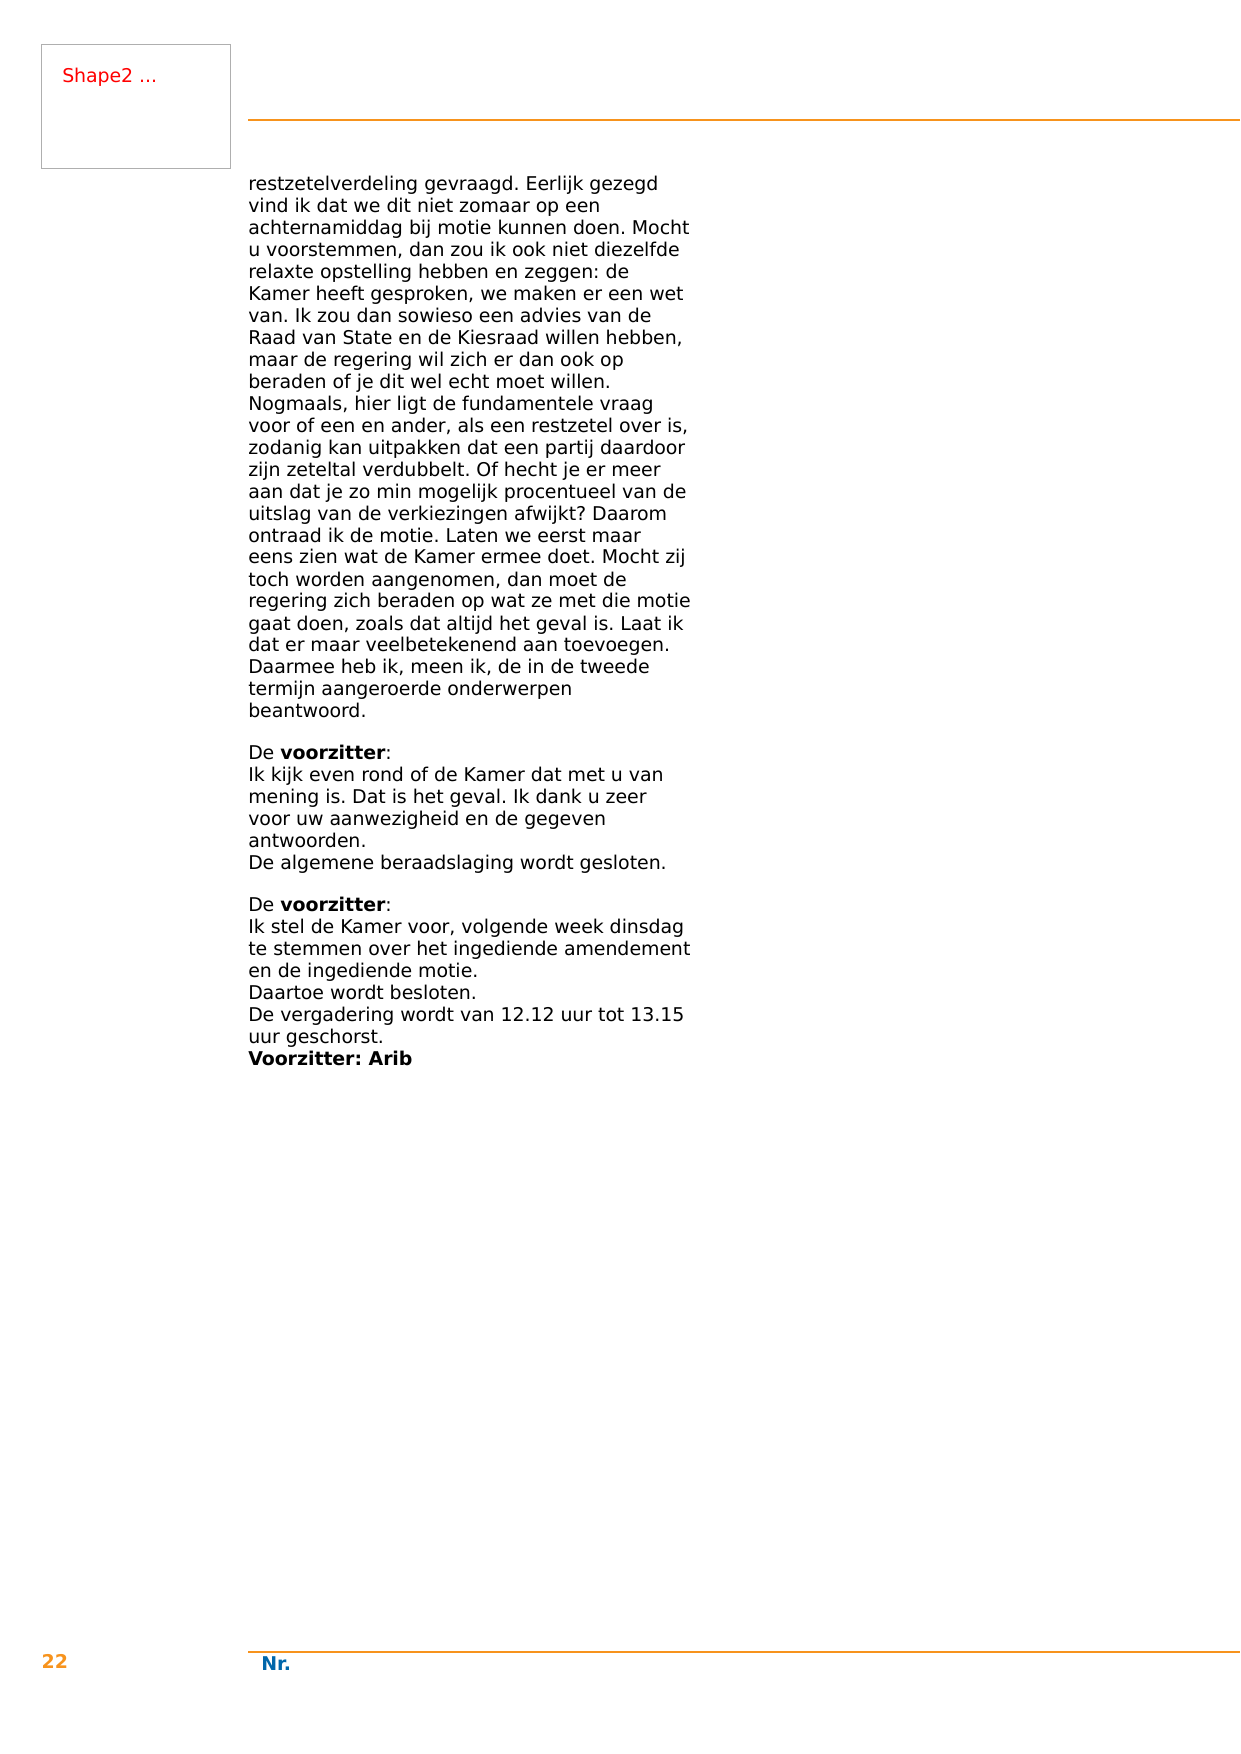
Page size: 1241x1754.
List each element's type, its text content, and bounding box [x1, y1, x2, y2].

text Ik stel de Kamer voor, volgende week dinsdag te stemmen over het ingediende amendement en de ingediende motie. [248, 916, 691, 982]
text restzetelverdeling gevraagd. Eerlijk gezegd vind ik dat we dit niet zomaar op een achternamiddag bij motie kunnen doen. Mocht u voorstemmen, dan zou ik ook niet diezelfde relaxte opstelling hebben en zeggen: de Kamer heeft gesproken, we maken er een wet van. Ik zou dan sowieso een advies van de Raad van State en de Kiesraad willen hebben, maar de regering wil zich er dan ook op beraden of je dit wel echt moet willen. Nogmaals, hier ligt de fundamentele vraag voor of een en ander, als een restzetel over is, zodanig kan uitpakken dat een partij daardoor zijn zeteltal verdubbelt. Of hecht je er meer aan dat je zo min mogelijk procentueel van de uitslag van de verkiezingen afwijkt? Daarom ontraad ik de motie. Laten we eerst maar eens zien wat de Kamer ermee doet. Mocht zij toch worden aangenomen, dan moet de regering zich beraden op wat ze met die motie gaat doen, zoals dat altijd het geval is. Laat ik dat er maar veelbetekenend aan toevoegen. [248, 173, 691, 656]
text Voorzitter: Arib [248, 1048, 691, 1070]
text Daartoe wordt besloten. [248, 982, 691, 1004]
text De voorzitter: [248, 742, 691, 764]
text Daarmee heb ik, meen ik, de in de tweede termijn aangeroerde onderwerpen beantwoord. [248, 656, 691, 722]
text Ik kijk even rond of de Kamer dat met u van mening is. Dat is het geval. Ik dank u zeer voor uw aanwezigheid en de gegeven antwoorden. [248, 764, 691, 852]
text De voorzitter: [248, 894, 691, 916]
text De vergadering wordt van 12.12 uur tot 13.15 uur geschorst. [248, 1004, 691, 1048]
text De algemene beraadslaging wordt gesloten. [248, 852, 691, 874]
